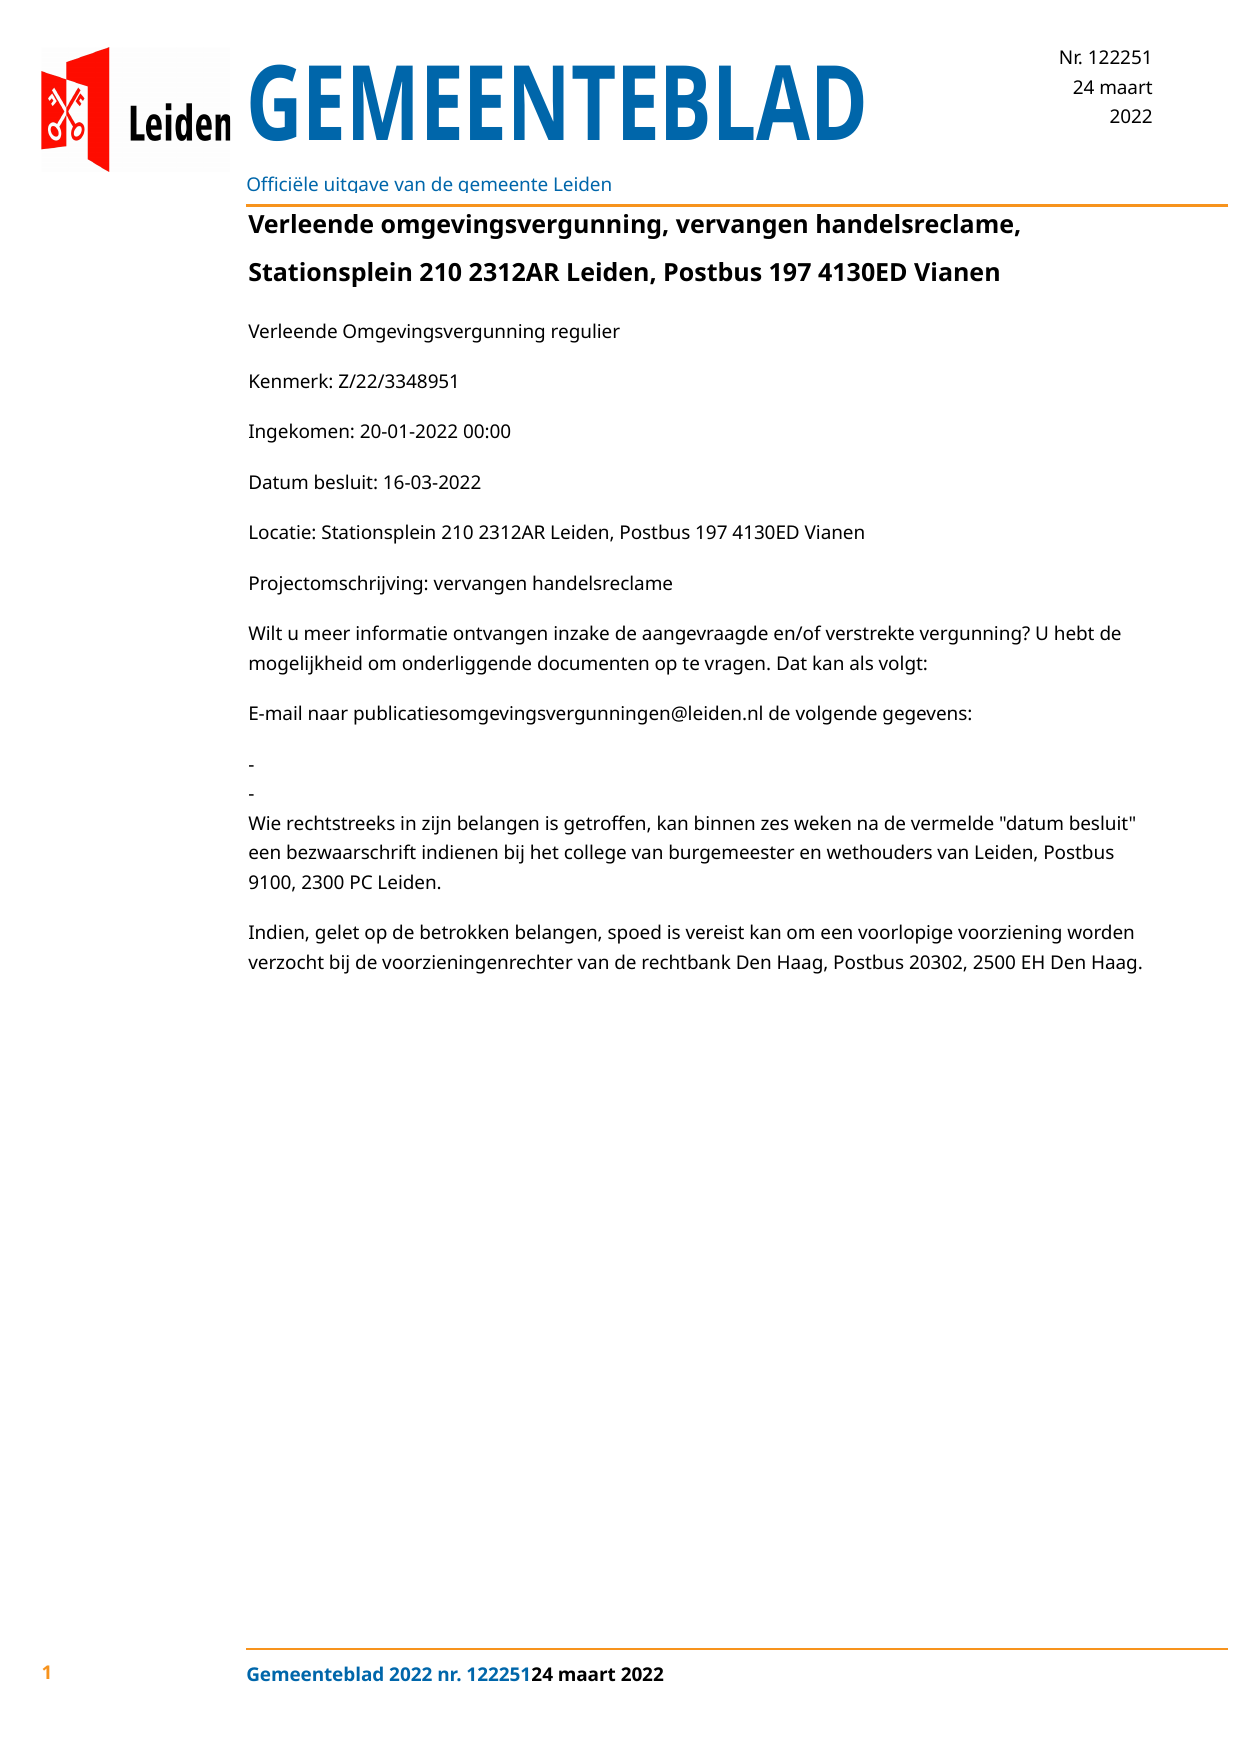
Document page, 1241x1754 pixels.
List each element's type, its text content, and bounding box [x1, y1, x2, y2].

text Verleende Omgevingsvergunning regulier [248, 318, 1152, 344]
text Ingekomen: 20-01-2022 00:00 [248, 419, 1152, 444]
text Projectomschrijving: vervangen handelsreclame [248, 570, 1152, 596]
text Kenmerk: Z/22/3348951 [248, 368, 1152, 394]
text Datum besluit: 16-03-2022 [248, 469, 1152, 495]
text Locatie: Stationsplein 210 2312AR Leiden, Postbus 197 4130ED Vianen [248, 519, 1152, 545]
text Indien, gelet op de betrokken belangen, spoed is vereist kan om een voorlopige voorziening worden verzocht bij de voorzieningenrechter van de rechtbank Den Haag, Postbus 20302, 2500 EH Den Haag. [248, 919, 1152, 975]
text Verleende omgevingsvergunning, vervangen handelsreclame, Stationsplein 210 2312AR Leiden, Postbus 197 4130ED Vianen [248, 207, 1152, 288]
text E-mail naar publicatiesomgevingsvergunningen@leiden.nl de volgende gegevens: [248, 700, 1152, 726]
picture [41, 47, 231, 172]
text Wie rechtstreeks in zijn belangen is getroffen, kan binnen zes weken na de vermelde "datum besluit" een bezwaarschrift indienen bij het college van burgemeester en wethouders van Leiden, Postbus 9100, 2300 PC Leiden. [248, 810, 1152, 895]
text Wilt u meer informatie ontvangen inzake de aangevraagde en/of verstrekte vergunning? U hebt de mogelijkheid om onderliggende documenten op te vragen. Dat kan als volgt: [248, 620, 1152, 676]
